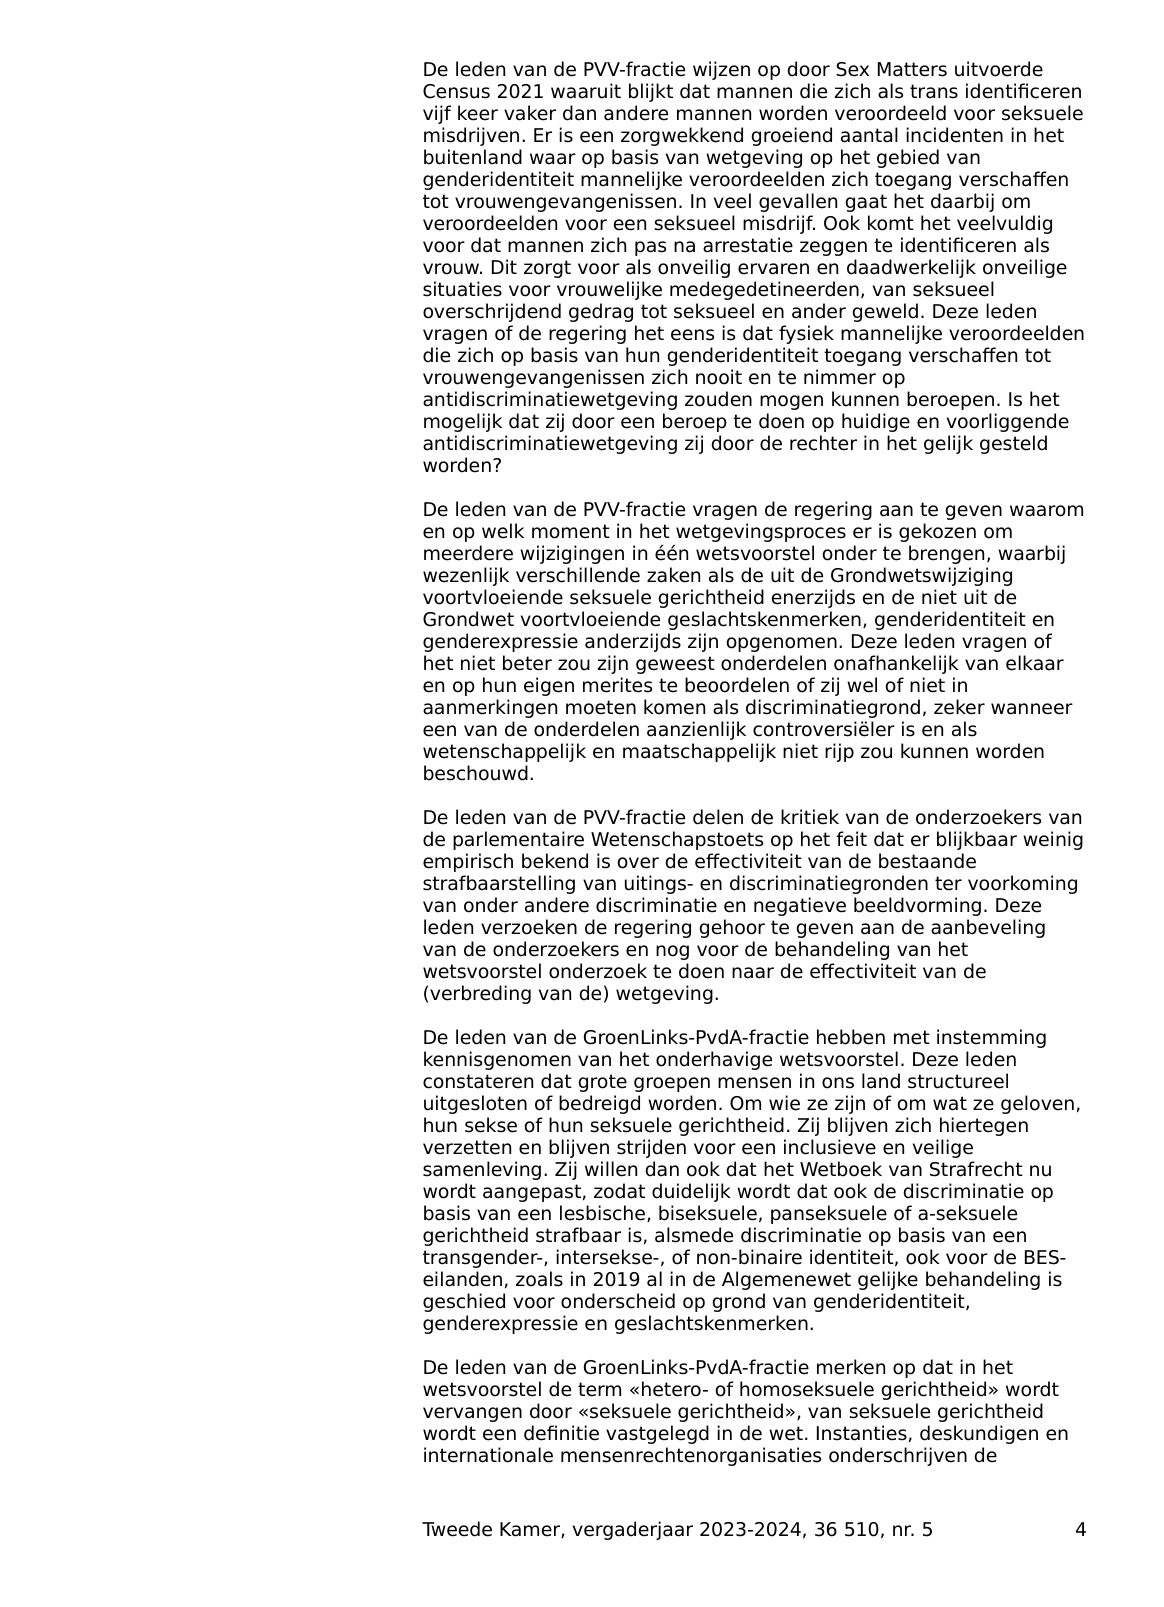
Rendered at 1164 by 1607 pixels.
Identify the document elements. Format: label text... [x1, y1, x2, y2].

text De leden van de GroenLinks-PvdA-fractie merken op dat in het wetsvoorstel de term «hetero- of homoseksuele gerichtheid» wordt vervangen door «seksuele gerichtheid», van seksuele gerichtheid wordt een definitie vastgelegd in de wet. Instanties, deskundigen en internationale mensenrechtenorganisaties onderschrijven de [422, 1357, 1087, 1467]
text De leden van de PVV-fractie wijzen op door Sex Matters uitvoerde Census 2021 waaruit blijkt dat mannen die zich als trans identificeren vijf keer vaker dan andere mannen worden veroordeeld voor seksuele misdrijven. Er is een zorgwekkend groeiend aantal incidenten in het buitenland waar op basis van wetgeving op het gebied van genderidentiteit mannelijke veroordeelden zich toegang verschaffen tot vrouwengevangenissen. In veel gevallen gaat het daarbij om veroordeelden voor een seksueel misdrijf. Ook komt het veelvuldig voor dat mannen zich pas na arrestatie zeggen te identificeren als vrouw. Dit zorgt voor als onveilig ervaren en daadwerkelijk onveilige situaties voor vrouwelijke medegedetineerden, van seksueel overschrijdend gedrag tot seksueel en ander geweld. Deze leden vragen of de regering het eens is dat fysiek mannelijke veroordeelden die zich op basis van hun genderidentiteit toegang verschaffen tot vrouwengevangenissen zich nooit en te nimmer op antidiscriminatiewetgeving zouden mogen kunnen beroepen. Is het mogelijk dat zij door een beroep te doen op huidige en voorliggende antidiscriminatiewetgeving zij door de rechter in het gelijk gesteld worden? [422, 59, 1087, 477]
text De leden van de PVV-fractie delen de kritiek van de onderzoekers van de parlementaire Wetenschapstoets op het feit dat er blijkbaar weinig empirisch bekend is over de effectiviteit van de bestaande strafbaarstelling van uitings- en discriminatiegronden ter voorkoming van onder andere discriminatie en negatieve beeldvorming. Deze leden verzoeken de regering gehoor te geven aan de aanbeveling van de onderzoekers en nog voor de behandeling van het wetsvoorstel onderzoek te doen naar de effectiviteit van de (verbreding van de) wetgeving. [422, 807, 1087, 1004]
text De leden van de GroenLinks-PvdA-fractie hebben met instemming kennisgenomen van het onderhavige wetsvoorstel. Deze leden constateren dat grote groepen mensen in ons land structureel uitgesloten of bedreigd worden. Om wie ze zijn of om wat ze geloven, hun sekse of hun seksuele gerichtheid. Zij blijven zich hiertegen verzetten en blijven strijden voor een inclusieve en veilige samenleving. Zij willen dan ook dat het Wetboek van Strafrecht nu wordt aangepast, zodat duidelijk wordt dat ook de discriminatie op basis van een lesbische, biseksuele, panseksuele of a-seksuele gerichtheid strafbaar is, alsmede discriminatie op basis van een transgender-, intersekse-, of non-binaire identiteit, ook voor de BES-eilanden, zoals in 2019 al in de Algemenewet gelijke behandeling is geschied voor onderscheid op grond van genderidentiteit, genderexpressie en geslachtskenmerken. [422, 1027, 1087, 1334]
text De leden van de PVV-fractie vragen de regering aan te geven waarom en op welk moment in het wetgevingsproces er is gekozen om meerdere wijzigingen in één wetsvoorstel onder te brengen, waarbij wezenlijk verschillende zaken als de uit de Grondwetswijziging voortvloeiende seksuele gerichtheid enerzijds en de niet uit de Grondwet voortvloeiende geslachtskenmerken, genderidentiteit en genderexpressie anderzijds zijn opgenomen. Deze leden vragen of het niet beter zou zijn geweest onderdelen onafhankelijk van elkaar en op hun eigen merites te beoordelen of zij wel of niet in aanmerkingen moeten komen als discriminatiegrond, zeker wanneer een van de onderdelen aanzienlijk controversiëler is en als wetenschappelijk en maatschappelijk niet rijp zou kunnen worden beschouwd. [422, 499, 1087, 784]
